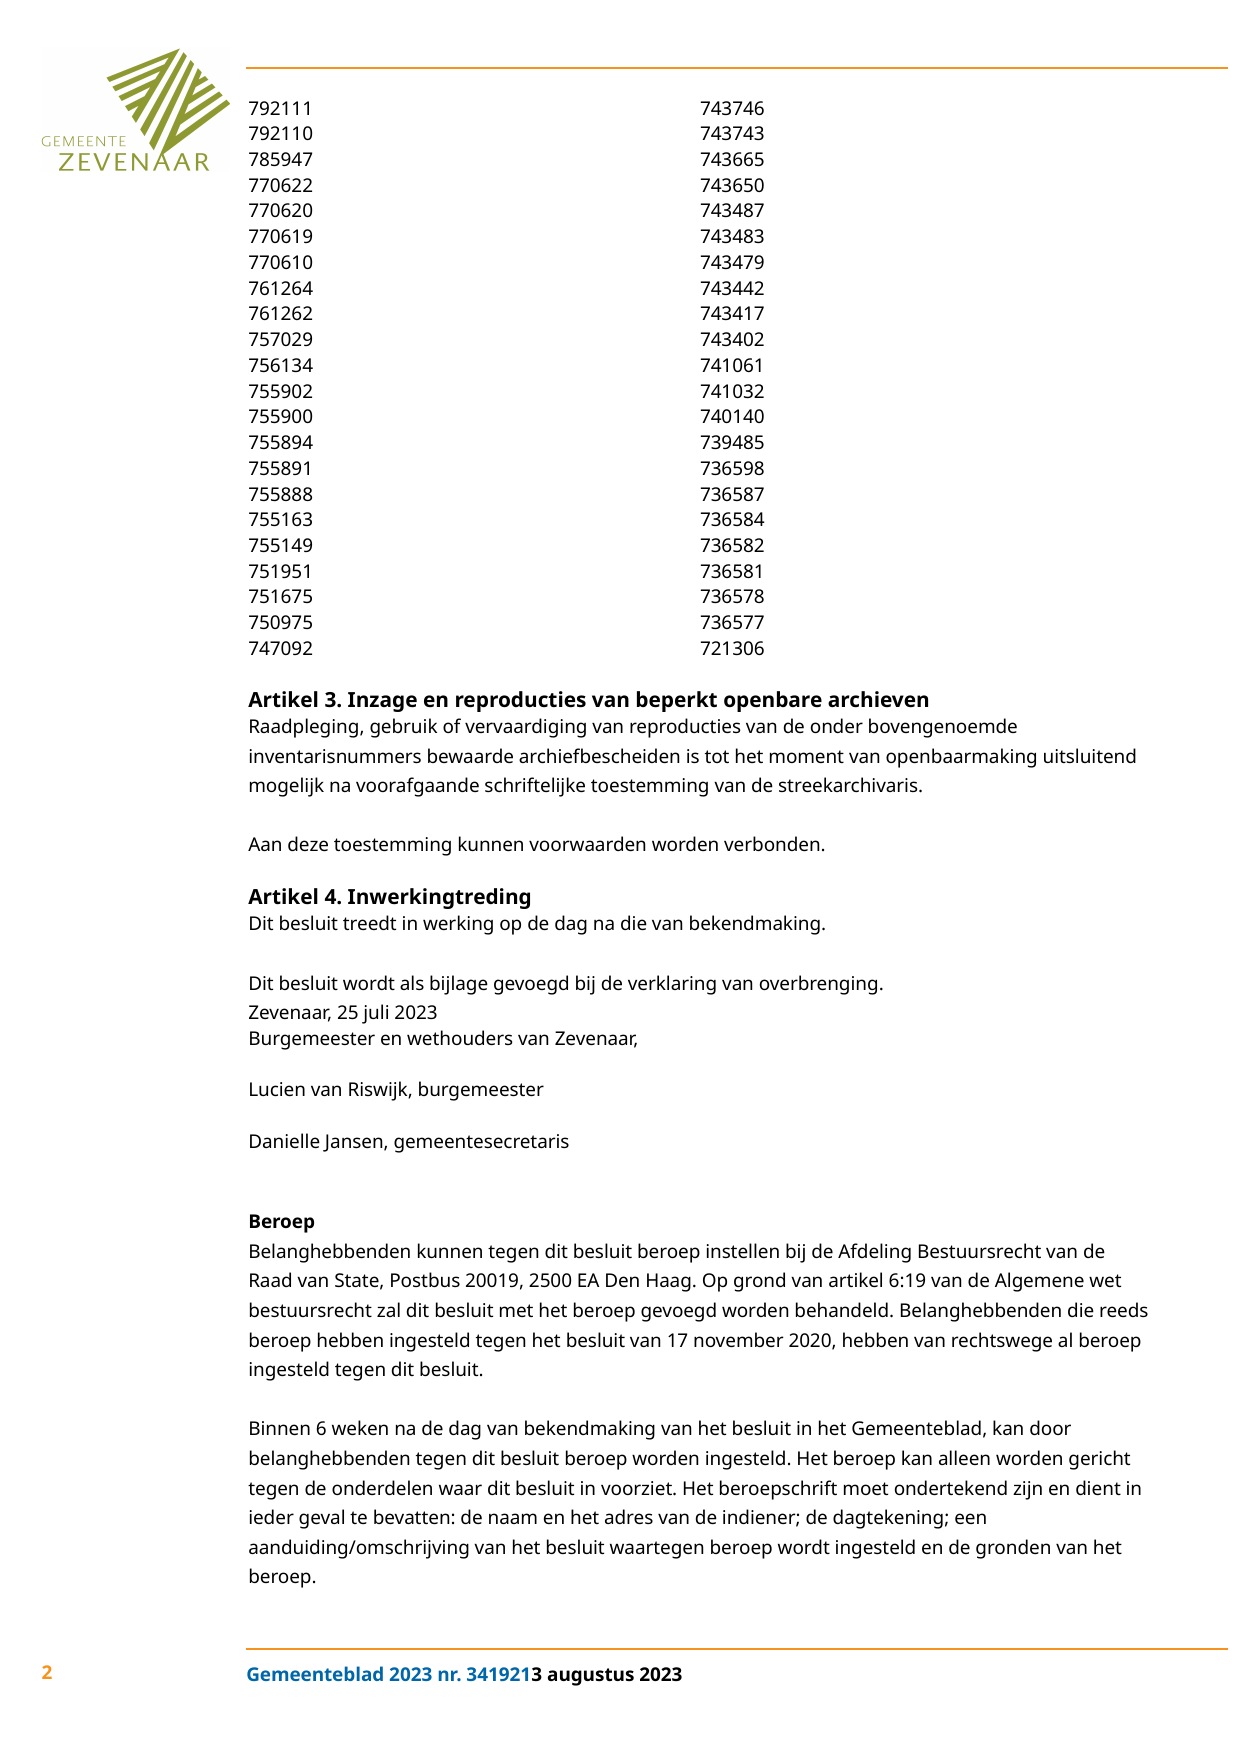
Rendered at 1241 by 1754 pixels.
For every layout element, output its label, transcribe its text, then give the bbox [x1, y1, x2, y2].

text Zevenaar, 25 juli 2023 [248, 999, 1152, 1025]
table_cell 743665 [700, 146, 1152, 172]
table_cell 755902 [248, 378, 700, 403]
table_cell 785947 [248, 146, 700, 172]
table_cell 743479 [700, 249, 1152, 275]
table_cell 750975 [248, 609, 700, 635]
table_cell 736581 [700, 558, 1152, 584]
table_cell 721306 [700, 635, 1152, 661]
table_cell 770620 [248, 198, 700, 223]
table_cell 755149 [248, 532, 700, 558]
table_cell 743442 [700, 275, 1152, 301]
table_cell 743650 [700, 172, 1152, 198]
table_cell 755900 [248, 404, 700, 429]
picture [41, 47, 231, 172]
table_cell 743402 [700, 326, 1152, 352]
text Dit besluit treedt in werking op de dag na die van bekendmaking. [248, 911, 1152, 936]
table_cell 757029 [248, 326, 700, 352]
table_cell 741032 [700, 378, 1152, 403]
table_cell 761262 [248, 301, 700, 326]
text Lucien van Riswijk, burgemeester [248, 1076, 1152, 1102]
table_cell 743483 [700, 224, 1152, 249]
text Danielle Jansen, gemeentesecretaris [248, 1128, 1152, 1154]
table_cell 756134 [248, 352, 700, 378]
table_cell 755163 [248, 506, 700, 532]
table_cell 743417 [700, 301, 1152, 326]
table_cell 736582 [700, 532, 1152, 558]
table_cell 747092 [248, 635, 700, 661]
table_cell 739485 [700, 429, 1152, 455]
text Binnen 6 weken na de dag van bekendmaking van het besluit in het Gemeenteblad, kan door belanghebbenden tegen dit besluit beroep worden ingesteld. Het beroep kan alleen worden gericht tegen de onderdelen waar dit besluit in voorziet. Het beroepschrift moet ondertekend zijn en dient in ieder geval te bevatten: de naam en het adres van de indiener; de dagtekening; een aanduiding/omschrijving van het besluit waartegen beroep wordt ingesteld en de gronden van het beroep. [248, 1416, 1152, 1589]
text Belanghebbenden kunnen tegen dit besluit beroep instellen bij de Afdeling Bestuursrecht van de Raad van State, Postbus 20019, 2500 EA Den Haag. Op grond van artikel 6:19 van de Algemene wet bestuursrecht zal dit besluit met het beroep gevoegd worden behandeld. Belanghebbenden die reeds beroep hebben ingesteld tegen het besluit van 17 november 2020, hebben van rechtswege al beroep ingesteld tegen dit besluit. [248, 1238, 1152, 1382]
text Artikel 4. Inwerkingtreding [248, 882, 1152, 911]
table_cell 736578 [700, 584, 1152, 609]
table_cell 741061 [700, 352, 1152, 378]
table_cell 761264 [248, 275, 700, 301]
table_cell 751951 [248, 558, 700, 584]
table_cell 792111 [248, 95, 700, 121]
table_cell 736577 [700, 609, 1152, 635]
text Dit besluit wordt als bijlage gevoegd bij de verklaring van overbrenging. [248, 970, 1152, 995]
text Burgemeester en wethouders van Zevenaar, [248, 1025, 1152, 1051]
table_cell 736587 [700, 481, 1152, 506]
text Raadpleging, gebruik of vervaardiging van reproducties van de onder bovengenoemde inventarisnummers bewaarde archiefbescheiden is tot het moment van openbaarmaking uitsluitend mogelijk na voorafgaande schriftelijke toestemming van de streekarchivaris. [248, 713, 1152, 798]
table_cell 770622 [248, 172, 700, 198]
text Aan deze toestemming kunnen voorwaarden worden verbonden. [248, 832, 1152, 857]
table_cell 755888 [248, 481, 700, 506]
table_cell 755894 [248, 429, 700, 455]
table_cell 740140 [700, 404, 1152, 429]
text Artikel 3. Inzage en reproducties van beperkt openbare archieven [248, 685, 1152, 713]
table_cell 736598 [700, 455, 1152, 481]
table_cell 770619 [248, 224, 700, 249]
table_cell 743746 [700, 95, 1152, 121]
table_cell 770610 [248, 249, 700, 275]
table_cell 743487 [700, 198, 1152, 223]
table_cell 755891 [248, 455, 700, 481]
table_cell 792110 [248, 121, 700, 146]
table_cell 736584 [700, 506, 1152, 532]
table_cell 751675 [248, 584, 700, 609]
table_cell 743743 [700, 121, 1152, 146]
text Beroep [248, 1208, 1152, 1234]
